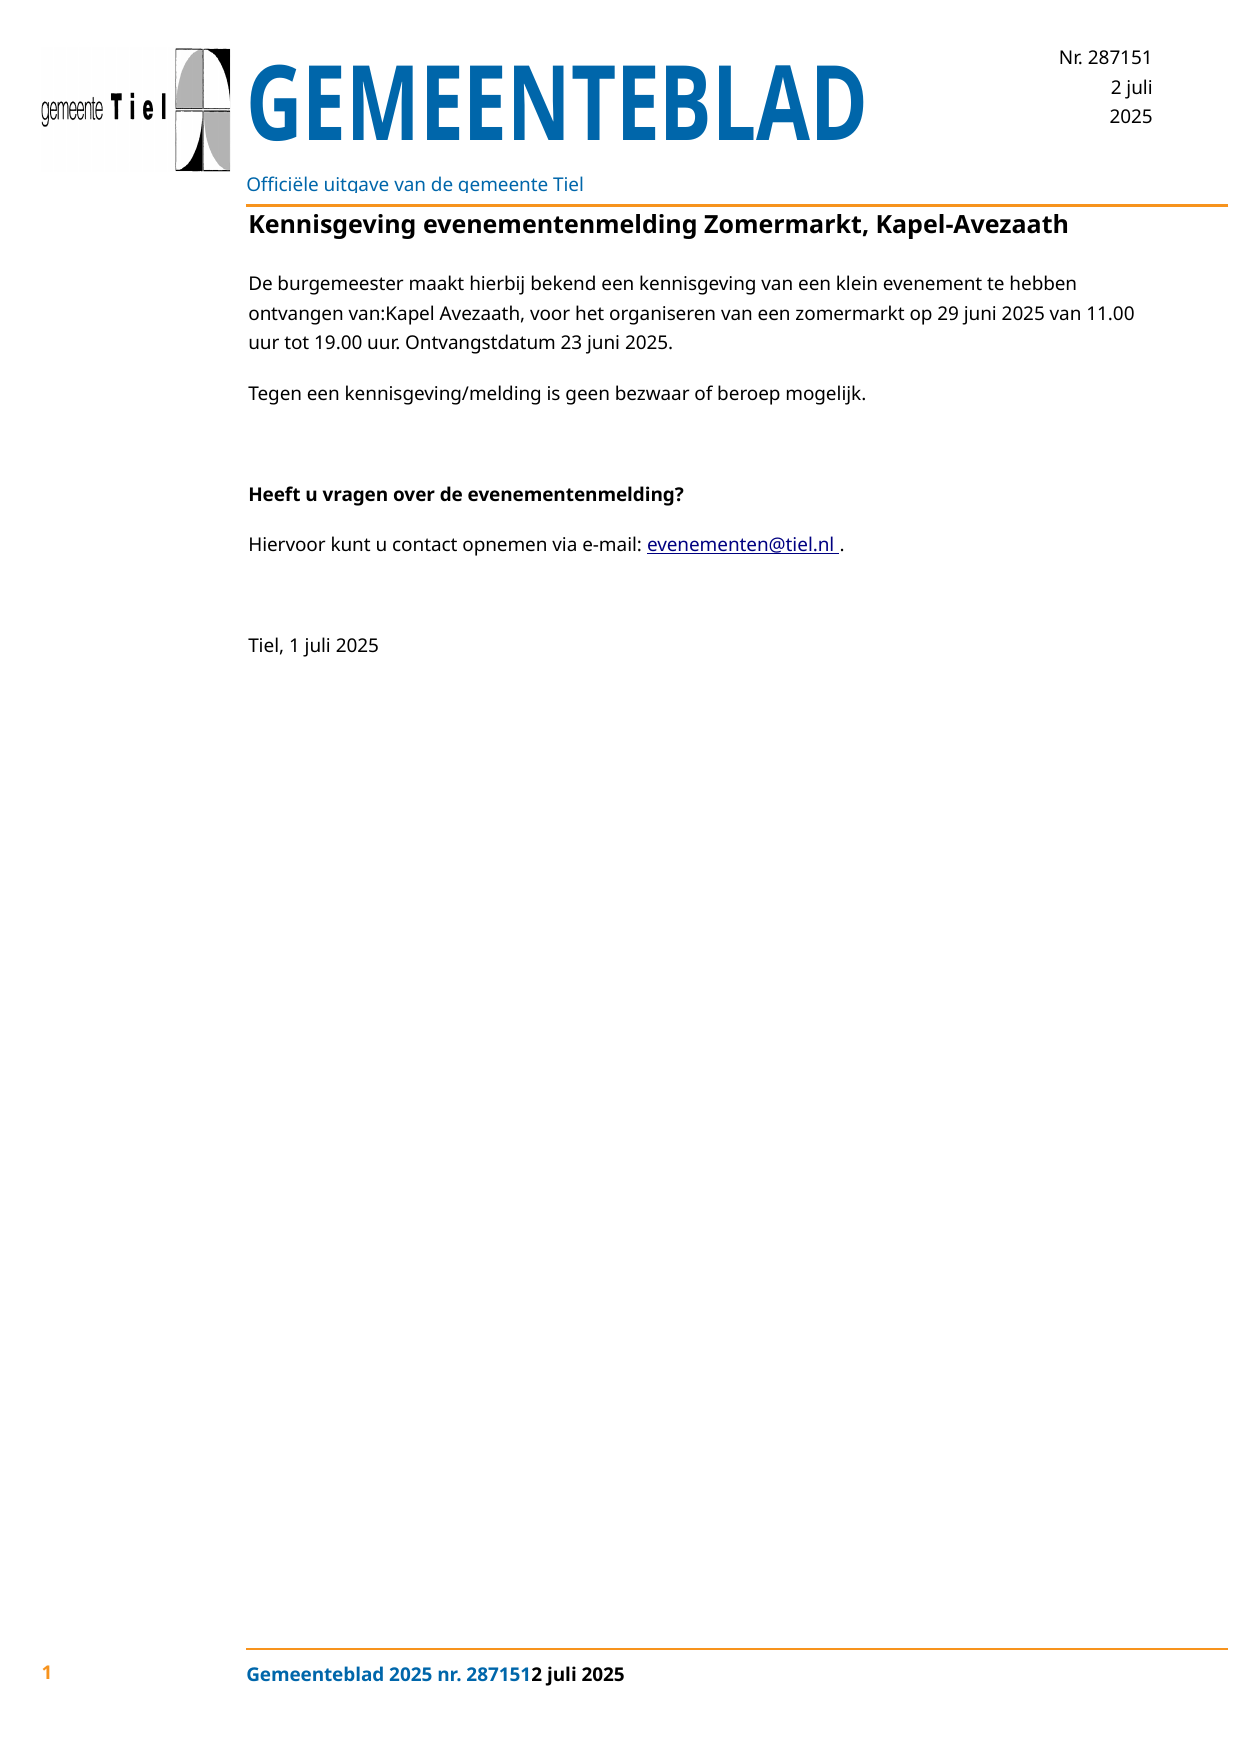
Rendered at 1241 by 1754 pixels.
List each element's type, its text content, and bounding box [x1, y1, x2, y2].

text Tiel, 1 juli 2025 [248, 632, 1152, 658]
picture [41, 47, 231, 172]
text Hiervoor kunt u contact opnemen via e-mail: evenementen@tiel.nl . [248, 531, 1152, 557]
text Heeft u vragen over de evenementenmelding? [248, 481, 1152, 506]
text De burgemeester maakt hierbij bekend een kennisgeving van een klein evenement te hebben ontvangen van:Kapel Avezaath, voor het organiseren van een zomermarkt op 29 juni 2025 van 11.00 uur tot 19.00 uur. Ontvangstdatum 23 juni 2025. [248, 270, 1152, 355]
text Kennisgeving evenementenmelding Zomermarkt, Kapel-Avezaath [248, 207, 1152, 241]
text Tegen een kennisgeving/melding is geen bezwaar of beroep mogelijk. [248, 380, 1152, 406]
